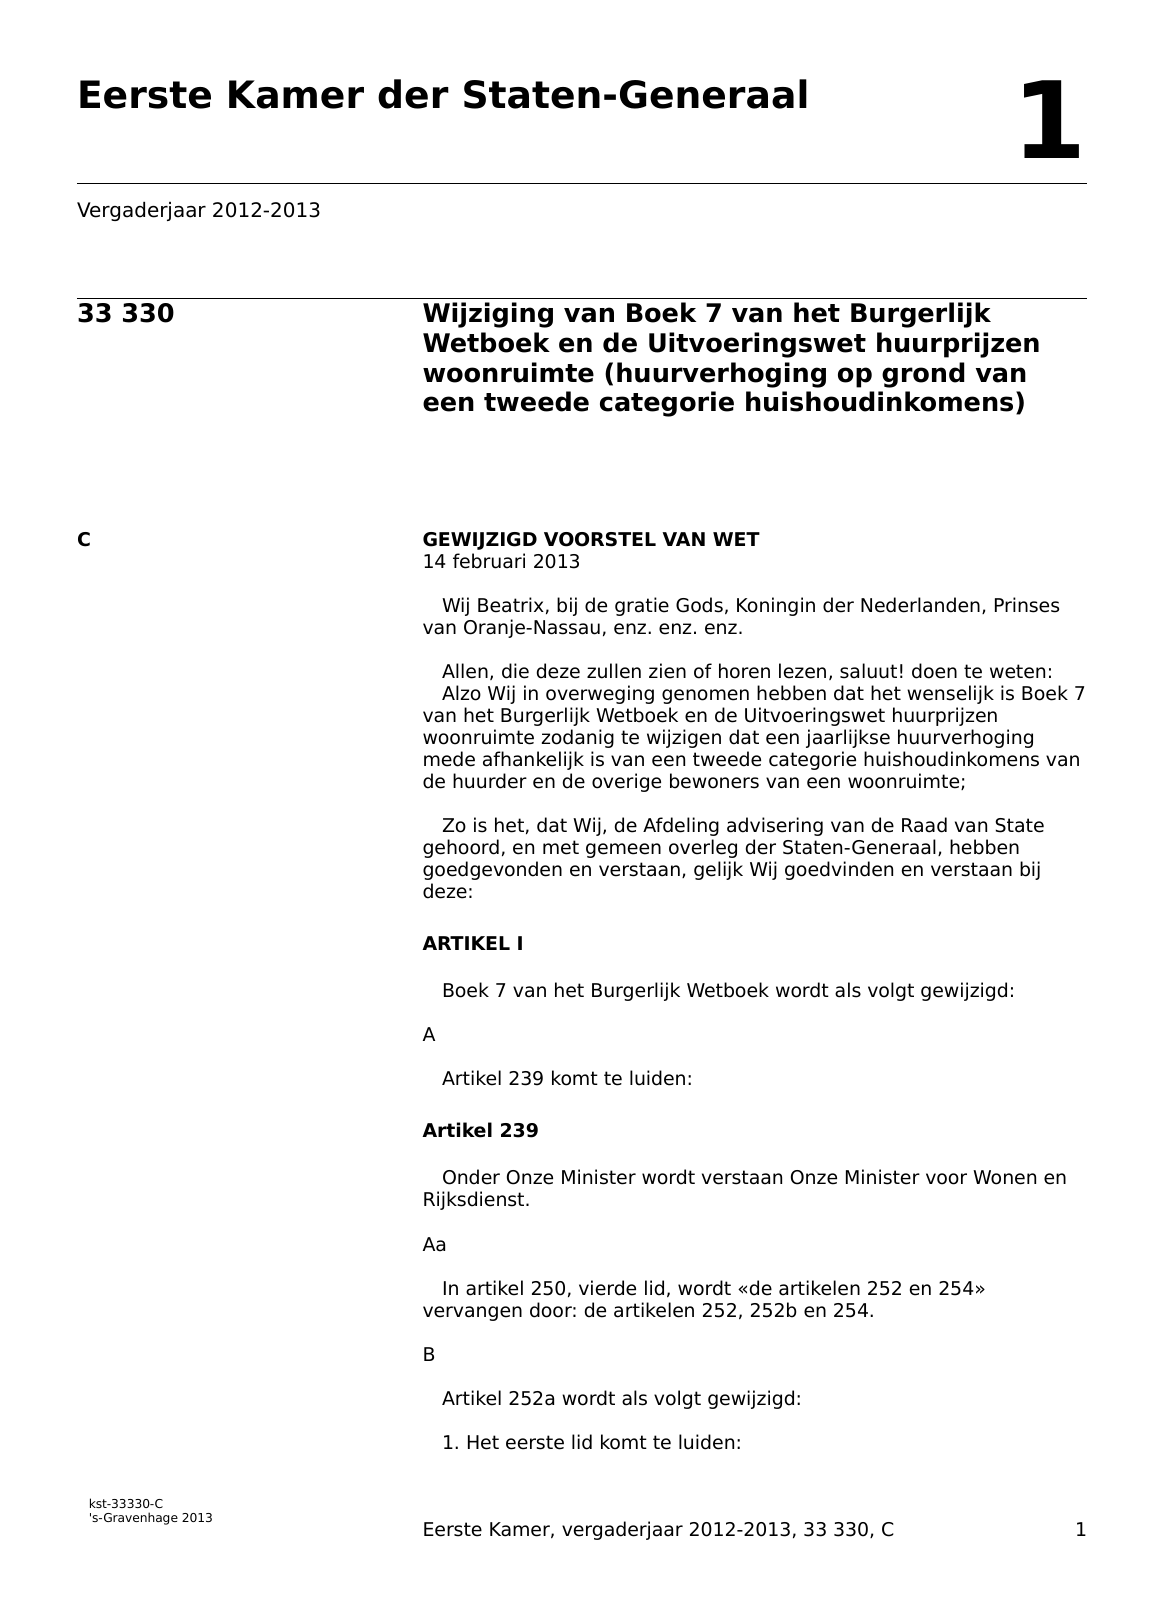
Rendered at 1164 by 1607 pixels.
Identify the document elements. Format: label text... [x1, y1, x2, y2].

table_header 1 [886, 59, 1087, 183]
text Zo is het, dat Wij, de Afdeling advisering van de Raad van State gehoord, en met gemeen overleg der Staten-Generaal, hebben goedgevonden en verstaan, gelijk Wij goedvinden en verstaan bij deze: [422, 815, 1087, 903]
table_cell Vergaderjaar 2012-2013 [77, 184, 1087, 298]
subtitle ARTIKEL I [422, 933, 1087, 955]
text A [422, 1024, 1087, 1046]
text Artikel 239 komt te luiden: [422, 1068, 1087, 1090]
text Onder Onze Minister wordt verstaan Onze Minister voor Wonen en Rijksdienst. [422, 1167, 1087, 1211]
text Boek 7 van het Burgerlijk Wetboek wordt als volgt gewijzigd: [422, 980, 1087, 1002]
text Aa [422, 1233, 1087, 1255]
text 's-Gravenhage 2013 [88, 1511, 323, 1525]
subtitle C GEWIJZIGD VOORSTEL VAN WET [77, 529, 1087, 551]
text B [422, 1344, 1087, 1366]
subtitle Artikel 239 [422, 1120, 1087, 1142]
text Alzo Wij in overweging genomen hebben dat het wenselijk is Boek 7 van het Burgerlijk Wetboek en de Uitvoeringswet huurprijzen woonruimte zodanig te wijzigen dat een jaarlijkse huurverhoging mede afhankelijk is van een tweede categorie huishoudinkomens van de huurder en de overige bewoners van een woonruimte; [422, 683, 1087, 793]
subtitle 33 330 Wijziging van Boek 7 van het Burgerlijk Wetboek en de Uitvoeringswet huurprijzen woonruimte (huurverhoging op grond van een tweede categorie huishoudinkomens) [77, 299, 1087, 418]
text In artikel 250, vierde lid, wordt «de artikelen 252 en 254» vervangen door: de artikelen 252, 252b en 254. [422, 1278, 1087, 1322]
text kst-33330-C [88, 1497, 323, 1511]
text Allen, die deze zullen zien of horen lezen, saluut! doen te weten: [422, 661, 1087, 683]
text 1. Het eerste lid komt te luiden: [422, 1432, 1087, 1454]
table_header Eerste Kamer der Staten-Generaal [77, 59, 886, 183]
text Wij Beatrix, bij de gratie Gods, Koningin der Nederlanden, Prinses van Oranje-Nassau, enz. enz. enz. [422, 595, 1087, 639]
text Artikel 252a wordt als volgt gewijzigd: [422, 1388, 1087, 1410]
text 14 februari 2013 [422, 551, 1087, 573]
